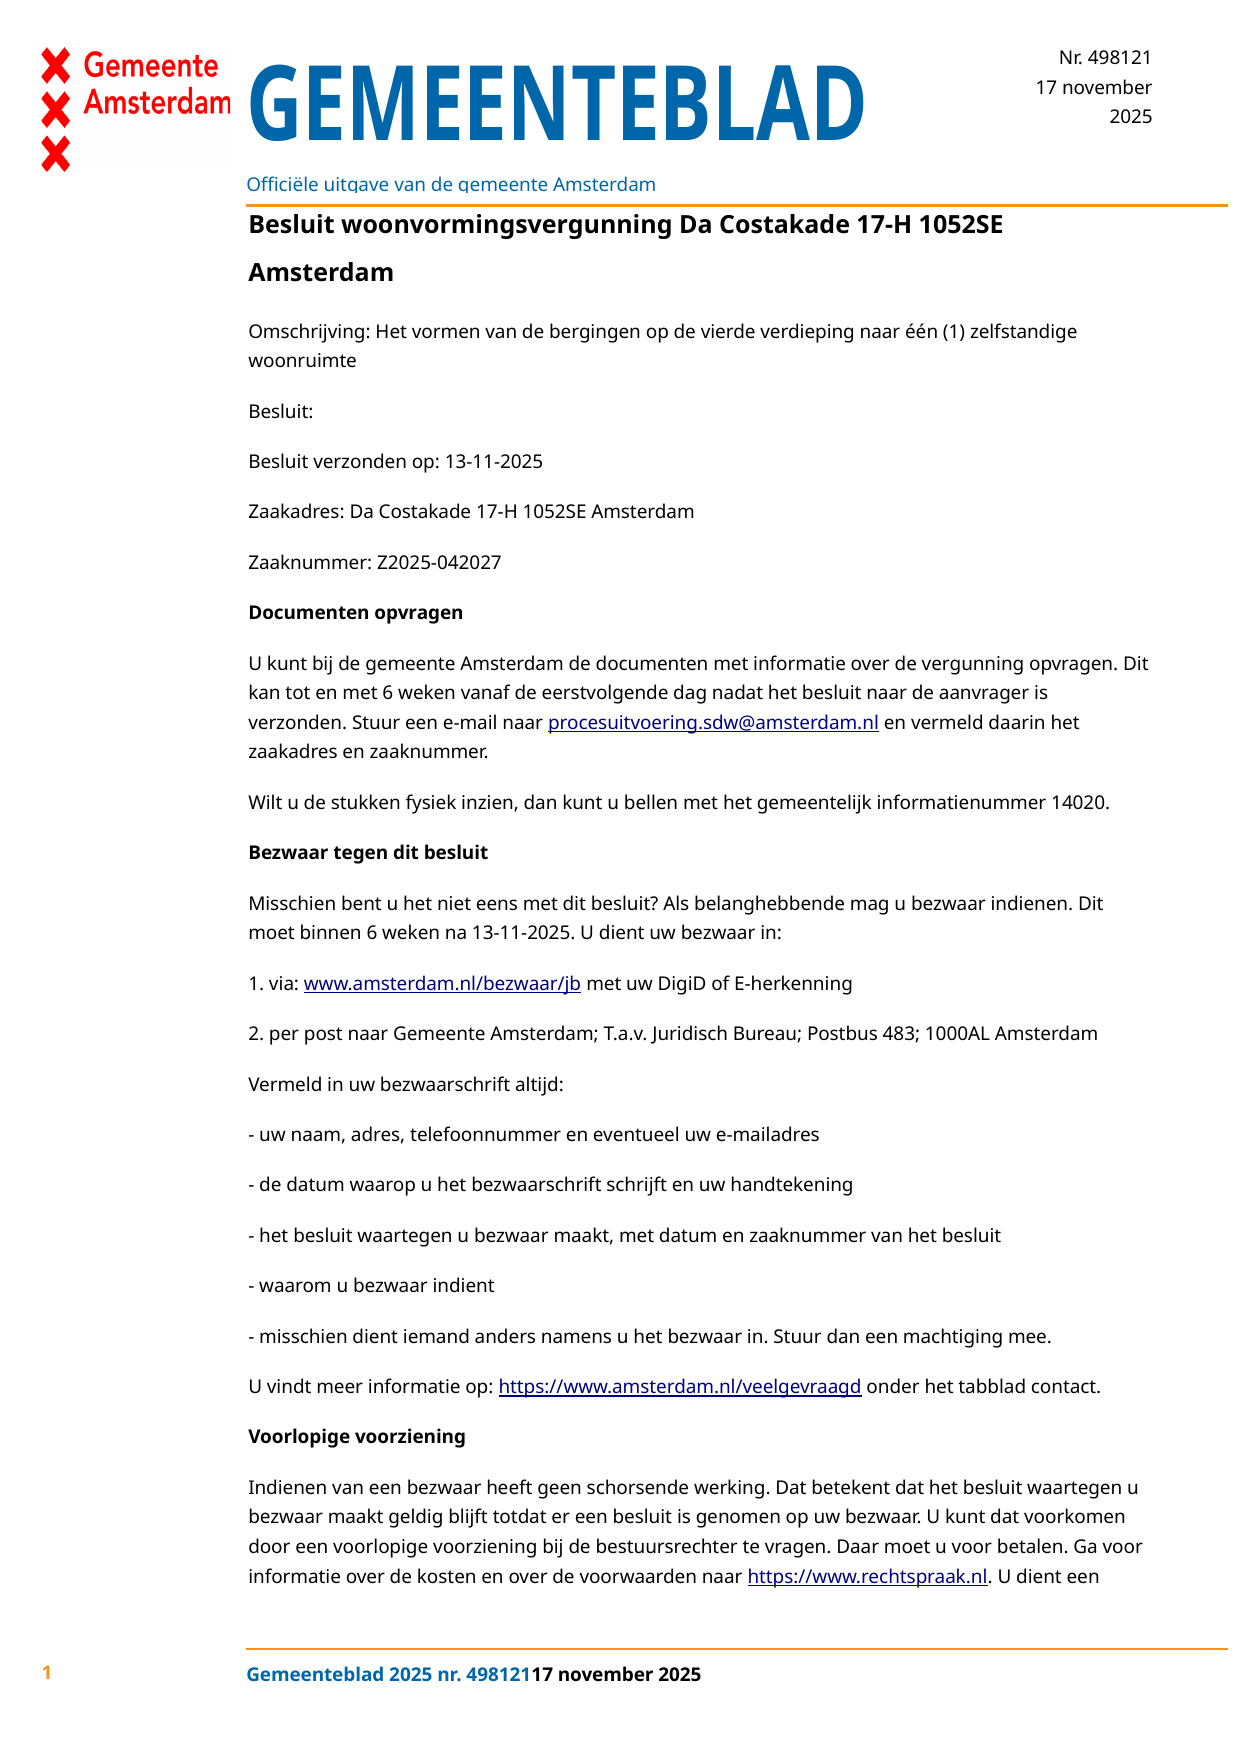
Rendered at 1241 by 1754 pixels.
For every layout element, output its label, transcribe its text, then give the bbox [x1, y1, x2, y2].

picture [41, 47, 231, 172]
text - misschien dient iemand anders namens u het bezwaar in. Stuur dan een machtiging mee. [248, 1323, 1152, 1349]
text Besluit woonvormingsvergunning Da Costakade 17-H 1052SE Amsterdam [248, 207, 1152, 288]
text Indienen van een bezwaar heeft geen schorsende werking. Dat betekent dat het besluit waartegen u bezwaar maakt geldig blijft totdat er een besluit is genomen op uw bezwaar. U kunt dat voorkomen door een voorlopige voorziening bij de bestuursrechter te vragen. Daar moet u voor betalen. Ga voor informatie over de kosten en over de voorwaarden naar https://www.rechtspraak.nl. U dient een [248, 1474, 1152, 1589]
text - de datum waarop u het bezwaarschrift schrijft en uw handtekening [248, 1172, 1152, 1197]
text - het besluit waartegen u bezwaar maakt, met datum en zaaknummer van het besluit [248, 1222, 1152, 1248]
text Besluit: [248, 398, 1152, 424]
text Voorlopige voorziening [248, 1424, 1152, 1449]
text Vermeld in uw bezwaarschrift altijd: [248, 1071, 1152, 1097]
text 1. via: www.amsterdam.nl/bezwaar/jb met uw DigiD of E-herkenning [248, 970, 1152, 996]
text Wilt u de stukken fysiek inzien, dan kunt u bellen met het gemeentelijk informatienummer 14020. [248, 789, 1152, 815]
text 2. per post naar Gemeente Amsterdam; T.a.v. Juridisch Bureau; Postbus 483; 1000AL Amsterdam [248, 1020, 1152, 1046]
text Bezwaar tegen dit besluit [248, 839, 1152, 865]
text Zaaknummer: Z2025-042027 [248, 549, 1152, 575]
text - waarom u bezwaar indient [248, 1272, 1152, 1298]
text Besluit verzonden op: 13-11-2025 [248, 448, 1152, 474]
text Omschrijving: Het vormen van de bergingen op de vierde verdieping naar één (1) zelfstandige woonruimte [248, 318, 1152, 373]
text U vindt meer informatie op: https://www.amsterdam.nl/veelgevraagd onder het tabblad contact. [248, 1373, 1152, 1399]
text - uw naam, adres, telefoonnummer en eventueel uw e-mailadres [248, 1121, 1152, 1147]
text Misschien bent u het niet eens met dit besluit? Als belanghebbende mag u bezwaar indienen. Dit moet binnen 6 weken na 13-11-2025. U dient uw bezwaar in: [248, 890, 1152, 945]
text Documenten opvragen [248, 599, 1152, 625]
text Zaakadres: Da Costakade 17-H 1052SE Amsterdam [248, 499, 1152, 524]
text U kunt bij de gemeente Amsterdam de documenten met informatie over de vergunning opvragen. Dit kan tot en met 6 weken vanaf de eerstvolgende dag nadat het besluit naar de aanvrager is verzonden. Stuur een e-mail naar procesuitvoering.sdw@amsterdam.nl en vermeld daarin het zaakadres en zaaknummer. [248, 650, 1152, 764]
